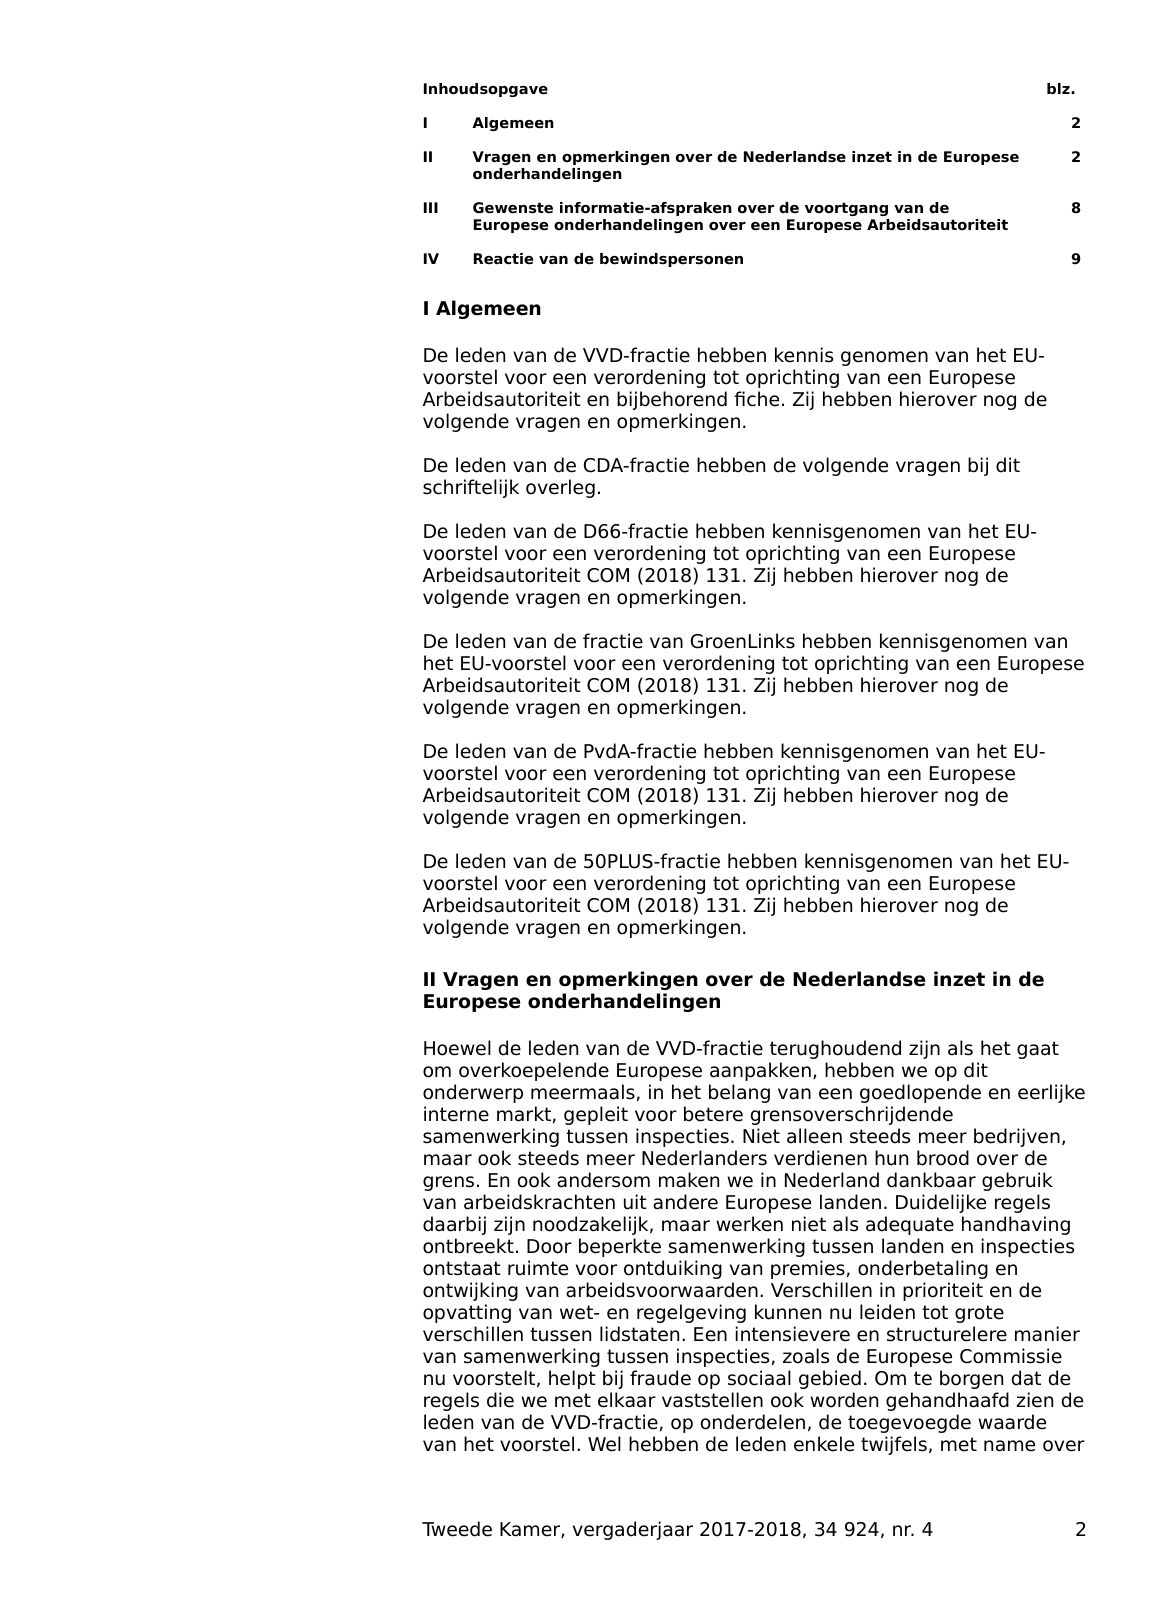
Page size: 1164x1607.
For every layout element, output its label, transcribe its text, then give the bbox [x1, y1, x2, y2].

table_cell [1028, 234, 1087, 251]
table_cell III [422, 200, 467, 234]
text De leden van de VVD-fractie hebben kennis genomen van het EU-voorstel voor een verordening tot oprichting van een Europese Arbeidsautoriteit en bijbehorend fiche. Zij hebben hierover nog de volgende vragen en opmerkingen. [422, 345, 1087, 433]
text De leden van de fractie van GroenLinks hebben kennisgenomen van het EU-voorstel voor een verordening tot oprichting van een Europese Arbeidsautoriteit COM (2018) 131. Zij hebben hierover nog de volgende vragen en opmerkingen. [422, 631, 1087, 719]
table_cell 9 [1028, 251, 1087, 268]
table_cell I [422, 115, 467, 132]
table_cell Vragen en opmerkingen over de Nederlandse inzet in de Europese onderhandelingen [467, 149, 1028, 183]
table_cell [1028, 98, 1087, 115]
table_cell [1028, 183, 1087, 200]
subtitle II Vragen en opmerkingen over de Nederlandse inzet in de Europese onderhandelingen [422, 969, 1087, 1013]
text Hoewel de leden van de VVD-fractie terughoudend zijn als het gaat om overkoepelende Europese aanpakken, hebben we op dit onderwerp meermaals, in het belang van een goedlopende en eerlijke interne markt, gepleit voor betere grensoverschrijdende samenwerking tussen inspecties. Niet alleen steeds meer bedrijven, maar ook steeds meer Nederlanders verdienen hun brood over de grens. En ook andersom maken we in Nederland dankbaar gebruik van arbeidskrachten uit andere Europese landen. Duidelijke regels daarbij zijn noodzakelijk, maar werken niet als adequate handhaving ontbreekt. Door beperkte samenwerking tussen landen en inspecties ontstaat ruimte voor ontduiking van premies, onderbetaling en ontwijking van arbeidsvoorwaarden. Verschillen in prioriteit en de opvatting van wet- en regelgeving kunnen nu leiden tot grote verschillen tussen lidstaten. Een intensievere en structurelere manier van samenwerking tussen inspecties, zoals de Europese Commissie nu voorstelt, helpt bij fraude op sociaal gebied. Om te borgen dat de regels die we met elkaar vaststellen ook worden gehandhaafd zien de leden van de VVD-fractie, op onderdelen, de toegevoegde waarde van het voorstel. Wel hebben de leden enkele twijfels, met name over [422, 1038, 1087, 1456]
table_cell Gewenste informatie-afspraken over de voortgang van de Europese onderhandelingen over een Europese Arbeidsautoriteit [467, 200, 1028, 234]
text De leden van de PvdA-fractie hebben kennisgenomen van het EU-voorstel voor een verordening tot oprichting van een Europese Arbeidsautoriteit COM (2018) 131. Zij hebben hierover nog de volgende vragen en opmerkingen. [422, 741, 1087, 829]
table_cell 8 [1028, 200, 1087, 234]
table_cell II [422, 149, 467, 183]
table_cell IV [422, 251, 467, 268]
table_header Inhoudsopgave [422, 81, 1028, 98]
table_cell [422, 234, 467, 251]
table_cell [1028, 132, 1087, 149]
table_header blz. [1028, 81, 1087, 98]
text De leden van de 50PLUS-fractie hebben kennisgenomen van het EU-voorstel voor een verordening tot oprichting van een Europese Arbeidsautoriteit COM (2018) 131. Zij hebben hierover nog de volgende vragen en opmerkingen. [422, 851, 1087, 939]
table_cell Reactie van de bewindspersonen [467, 251, 1028, 268]
text De leden van de D66-fractie hebben kennisgenomen van het EU-voorstel voor een verordening tot oprichting van een Europese Arbeidsautoriteit COM (2018) 131. Zij hebben hierover nog de volgende vragen en opmerkingen. [422, 521, 1087, 609]
table_cell 2 [1028, 115, 1087, 132]
text De leden van de CDA-fractie hebben de volgende vragen bij dit schriftelijk overleg. [422, 455, 1087, 499]
table_cell 2 [1028, 149, 1087, 183]
table_cell [422, 98, 467, 115]
subtitle I Algemeen [422, 298, 1087, 320]
table_cell [467, 234, 1028, 251]
table_cell [467, 98, 1028, 115]
table_cell [422, 132, 467, 149]
table_cell Algemeen [467, 115, 1028, 132]
table_cell [422, 183, 467, 200]
table_cell [467, 132, 1028, 149]
table_cell [467, 183, 1028, 200]
